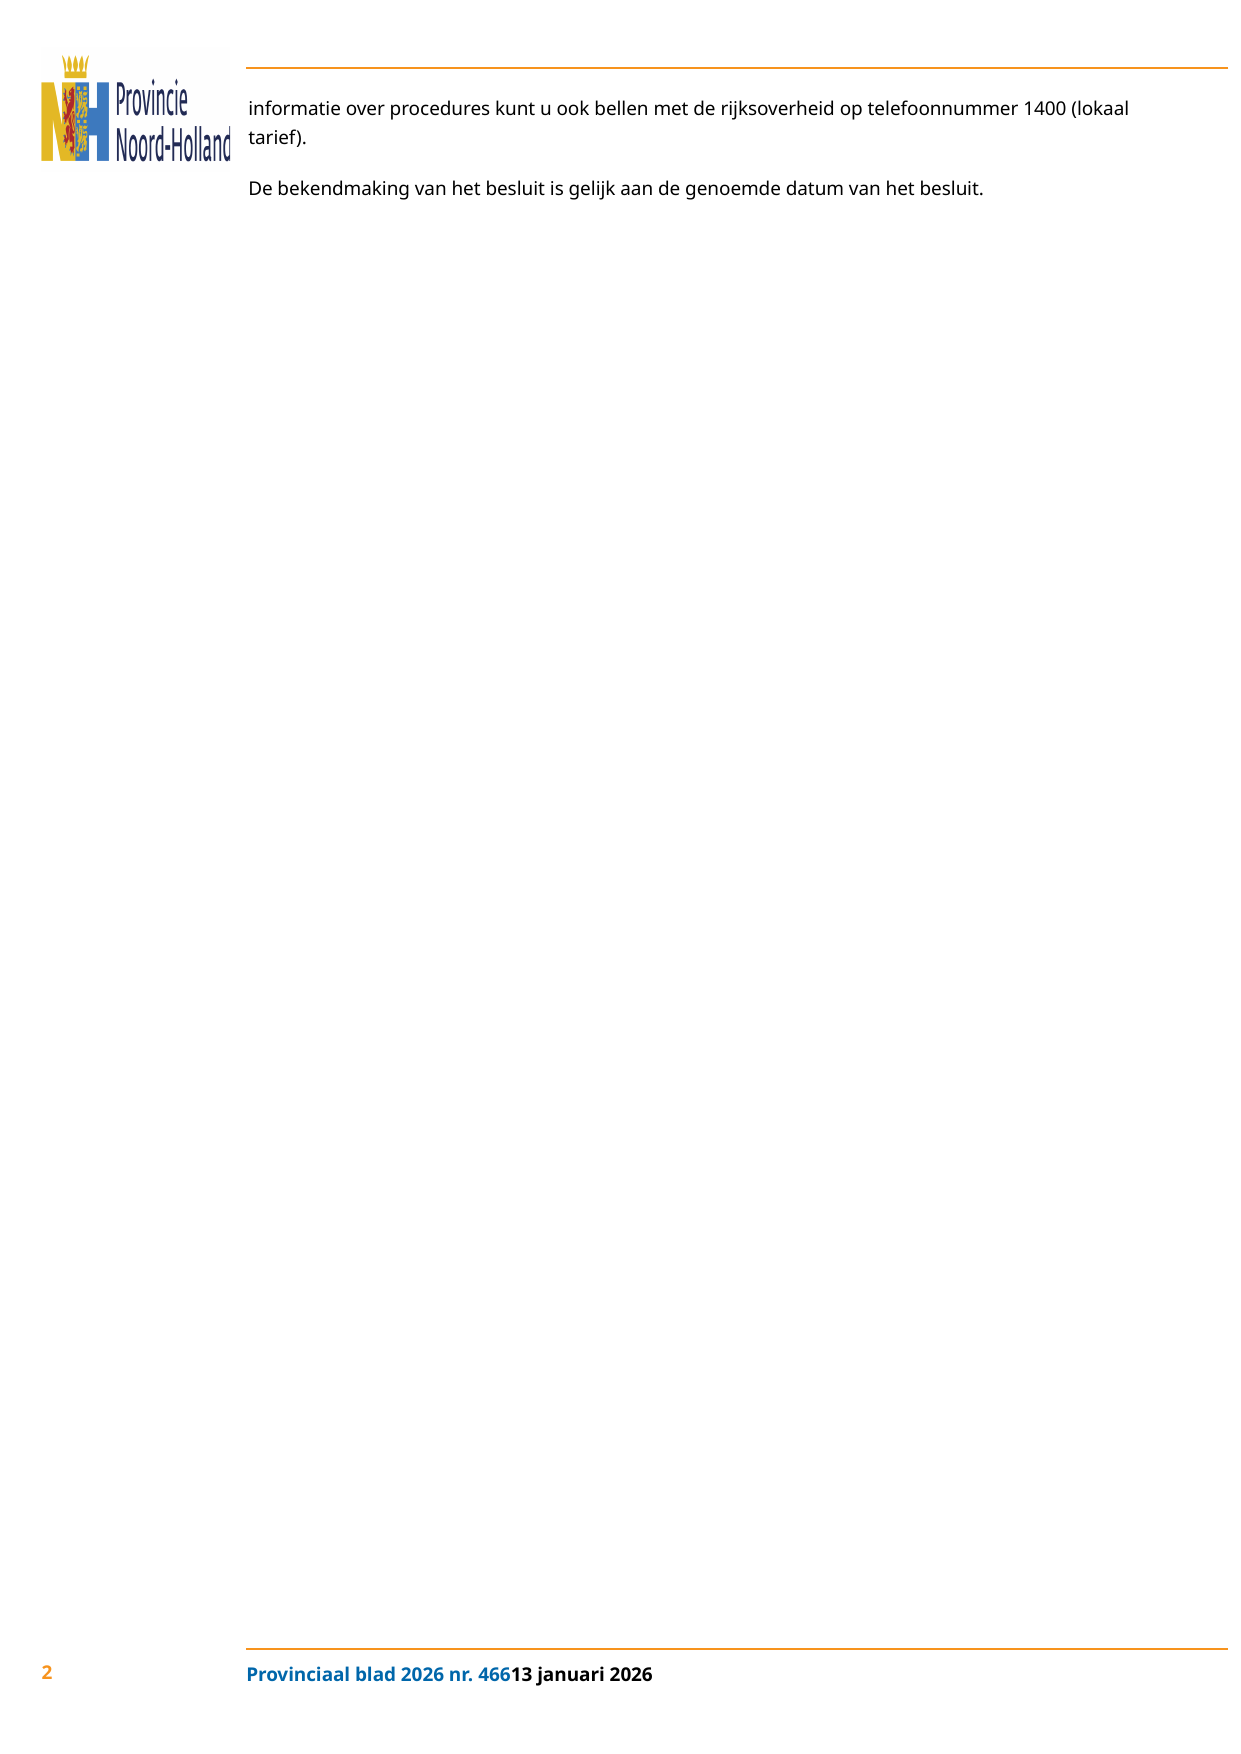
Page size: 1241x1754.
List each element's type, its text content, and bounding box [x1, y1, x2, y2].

picture [41, 47, 231, 172]
text informatie over procedures kunt u ook bellen met de rijksoverheid op telefoonnummer 1400 (lokaal tarief). [248, 95, 1152, 150]
text De bekendmaking van het besluit is gelijk aan de genoemde datum van het besluit. [248, 175, 1152, 201]
